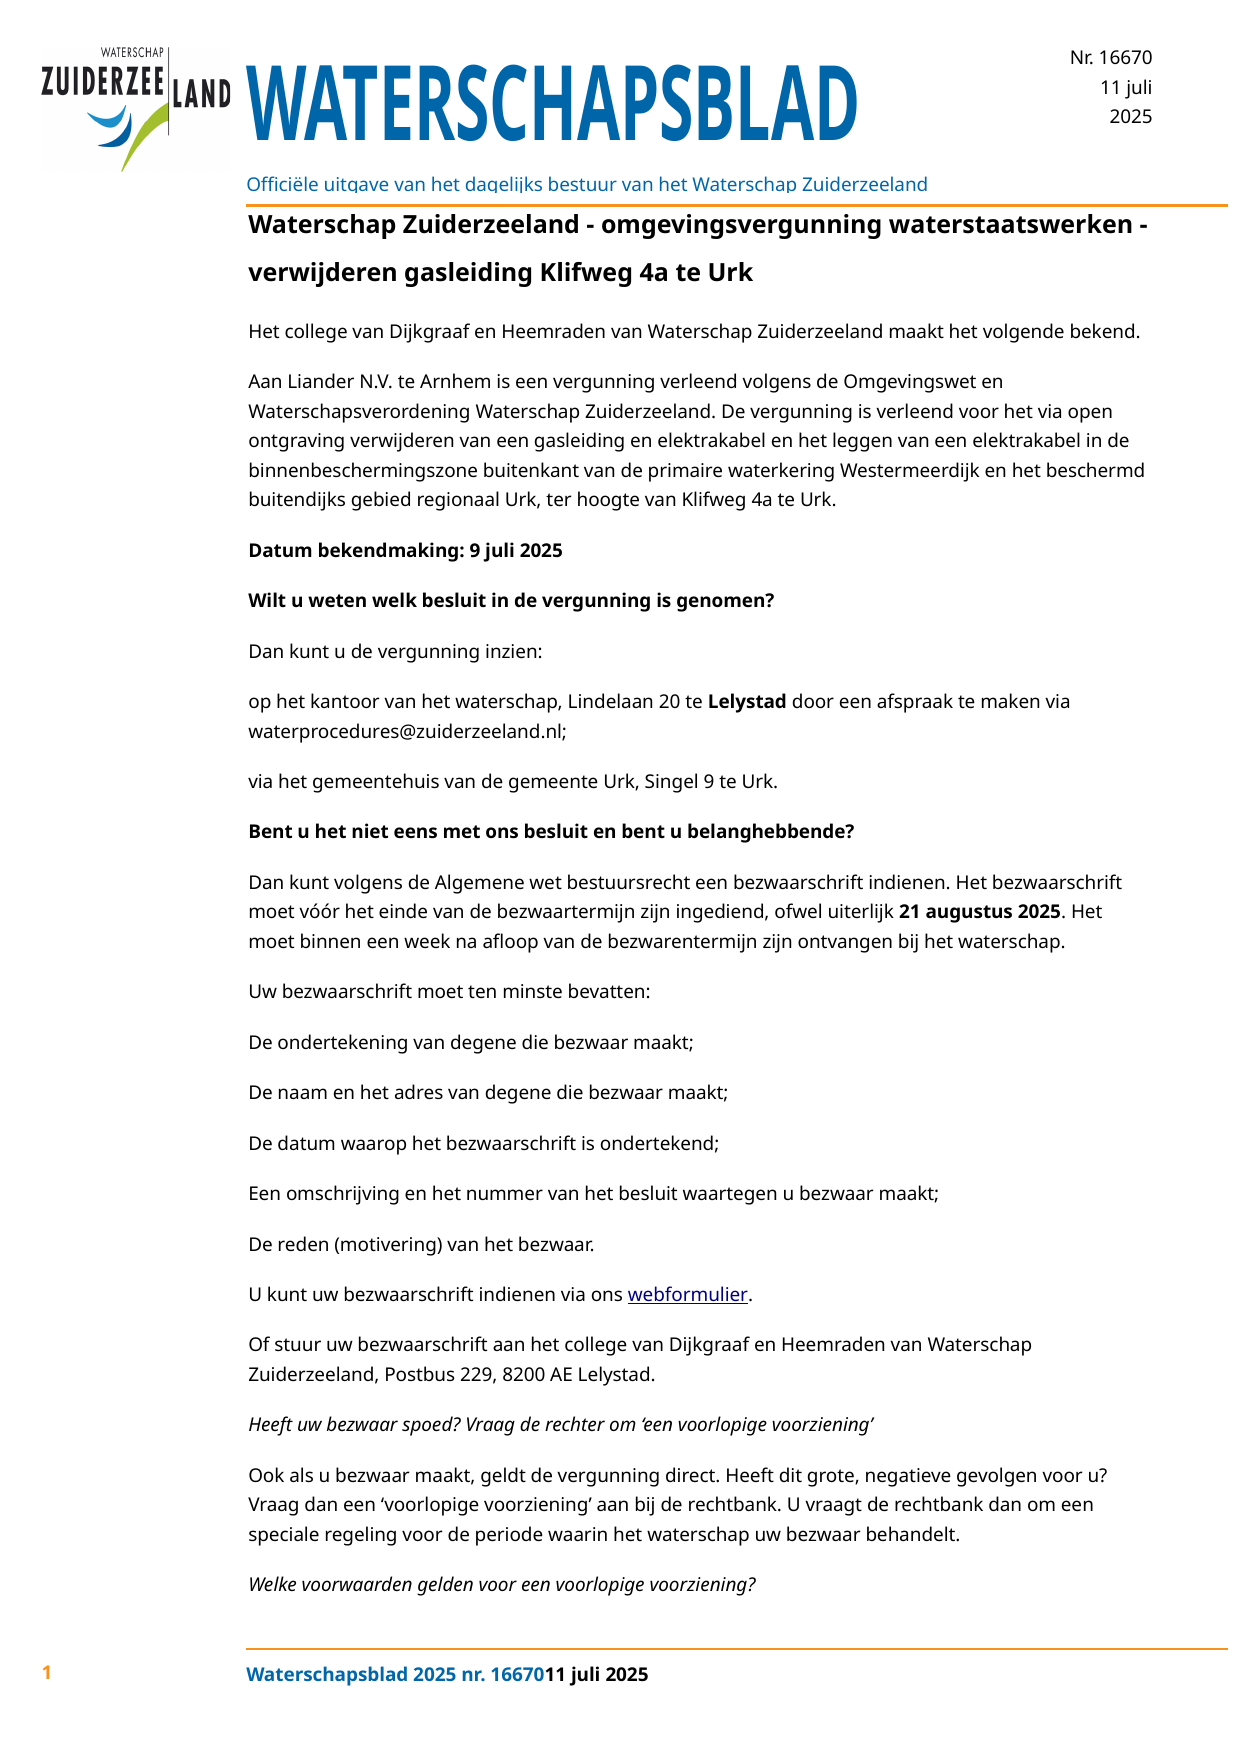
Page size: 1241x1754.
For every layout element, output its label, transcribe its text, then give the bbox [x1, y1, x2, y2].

text Bent u het niet eens met ons besluit en bent u belanghebbende? [248, 819, 1152, 844]
text Dan kunt u de vergunning inzien: [248, 638, 1152, 664]
text De ondertekening van degene die bezwaar maakt; [248, 1029, 1152, 1055]
text De datum waarop het bezwaarschrift is ondertekend; [248, 1130, 1152, 1156]
text Wilt u weten welk besluit in de vergunning is genomen? [248, 587, 1152, 613]
text Ook als u bezwaar maakt, geldt de vergunning direct. Heeft dit grote, negatieve gevolgen voor u? Vraag dan een ‘voorlopige voorziening’ aan bij de rechtbank. U vraagt de rechtbank dan om een speciale regeling voor de periode waarin het waterschap uw bezwaar behandelt. [248, 1462, 1152, 1547]
text Het college van Dijkgraaf en Heemraden van Waterschap Zuiderzeeland maakt het volgende bekend. [248, 318, 1152, 344]
text Of stuur uw bezwaarschrift aan het college van Dijkgraaf en Heemraden van Waterschap Zuiderzeeland, Postbus 229, 8200 AE Lelystad. [248, 1332, 1152, 1387]
text De reden (motivering) van het bezwaar. [248, 1231, 1152, 1257]
text Een omschrijving en het nummer van het besluit waartegen u bezwaar maakt; [248, 1180, 1152, 1206]
text op het kantoor van het waterschap, Lindelaan 20 te Lelystad door een afspraak te maken via waterprocedures@zuiderzeeland.nl; [248, 688, 1152, 744]
text Aan Liander N.V. te Arnhem is een vergunning verleend volgens de Omgevingswet en Waterschapsverordening Waterschap Zuiderzeeland. De vergunning is verleend voor het via open ontgraving verwijderen van een gasleiding en elektrakabel en het leggen van een elektrakabel in de binnenbeschermingszone buitenkant van de primaire waterkering Westermeerdijk en het beschermd buitendijks gebied regionaal Urk, ter hoogte van Klifweg 4a te Urk. [248, 368, 1152, 512]
text Uw bezwaarschrift moet ten minste bevatten: [248, 979, 1152, 1004]
text De naam en het adres van degene die bezwaar maakt; [248, 1079, 1152, 1105]
text Heeft uw bezwaar spoed? Vraag de rechter om ‘een voorlopige voorziening’ [248, 1412, 1152, 1437]
text Datum bekendmaking: 9 juli 2025 [248, 537, 1152, 563]
text U kunt uw bezwaarschrift indienen via ons webformulier. [248, 1281, 1152, 1307]
picture [41, 47, 231, 172]
text Dan kunt volgens de Algemene wet bestuursrecht een bezwaarschrift indienen. Het bezwaarschrift moet vóór het einde van de bezwaartermijn zijn ingediend, ofwel uiterlijk 21 augustus 2025. Het moet binnen een week na afloop van de bezwarentermijn zijn ontvangen bij het waterschap. [248, 869, 1152, 954]
text Waterschap Zuiderzeeland - omgevingsvergunning waterstaatswerken - verwijderen gasleiding Klifweg 4a te Urk [248, 207, 1152, 288]
text Welke voorwaarden gelden voor een voorlopige voorziening? [248, 1572, 1152, 1597]
text via het gemeentehuis van de gemeente Urk, Singel 9 te Urk. [248, 768, 1152, 794]
